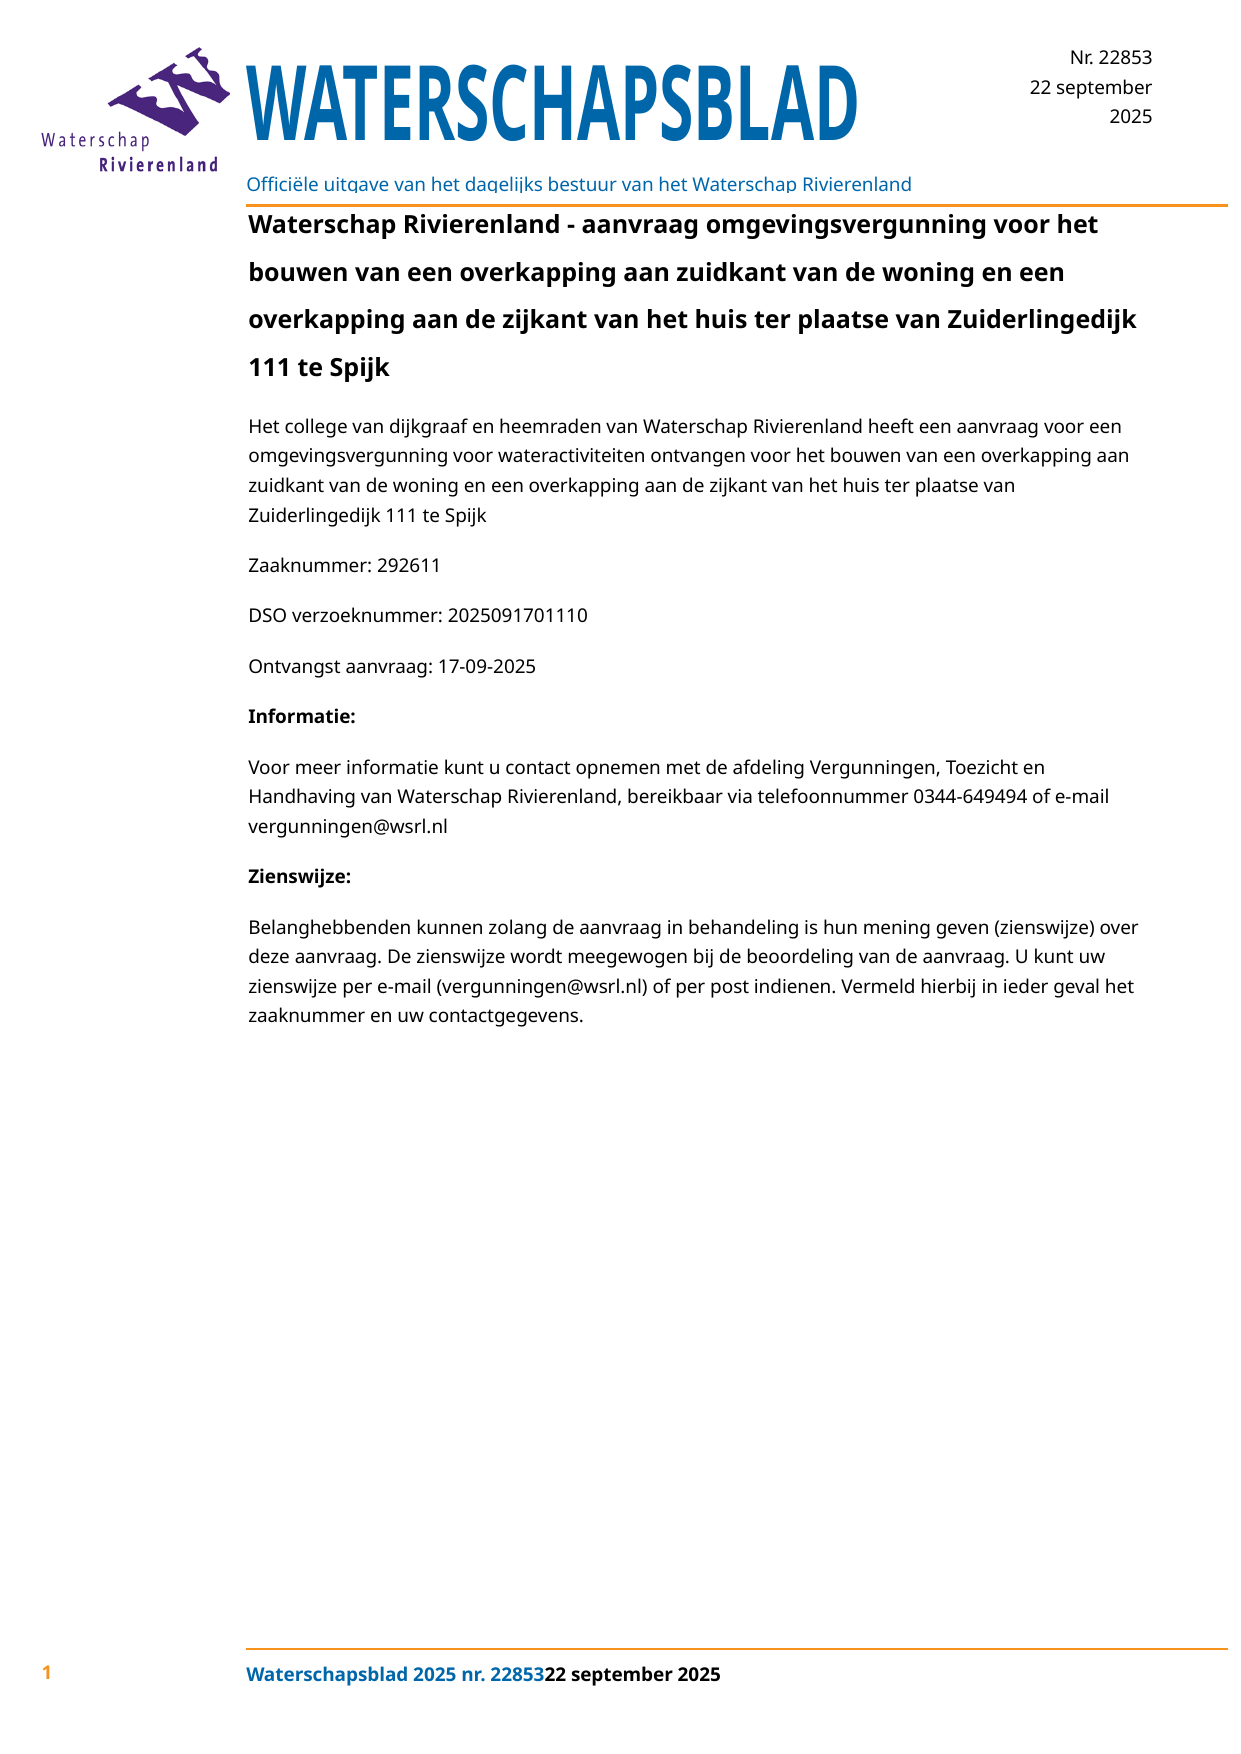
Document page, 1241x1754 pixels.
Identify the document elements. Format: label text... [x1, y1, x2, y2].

text Ontvangst aanvraag: 17-09-2025 [248, 653, 1152, 679]
text Waterschap Rivierenland - aanvraag omgevingsvergunning voor het bouwen van een overkapping aan zuidkant van de woning en een overkapping aan de zijkant van het huis ter plaatse van Zuiderlingedijk 111 te Spijk [248, 207, 1152, 384]
picture [41, 47, 231, 172]
text Voor meer informatie kunt u contact opnemen met de afdeling Vergunningen, Toezicht en Handhaving van Waterschap Rivierenland, bereikbaar via telefoonnummer 0344-649494 of e-mail vergunningen@wsrl.nl [248, 754, 1152, 839]
text Het college van dijkgraaf en heemraden van Waterschap Rivierenland heeft een aanvraag voor een omgevingsvergunning voor wateractiviteiten ontvangen voor het bouwen van een overkapping aan zuidkant van de woning en een overkapping aan de zijkant van het huis ter plaatse van Zuiderlingedijk 111 te Spijk [248, 413, 1152, 528]
text Informatie: [248, 703, 1152, 729]
text Zaaknummer: 292611 [248, 552, 1152, 578]
text Zienswijze: [248, 863, 1152, 889]
text Belanghebbenden kunnen zolang de aanvraag in behandeling is hun mening geven (zienswijze) over deze aanvraag. De zienswijze wordt meegewogen bij de beoordeling van de aanvraag. U kunt uw zienswijze per e-mail (vergunningen@wsrl.nl) of per post indienen. Vermeld hierbij in ieder geval het zaaknummer en uw contactgegevens. [248, 914, 1152, 1028]
text DSO verzoeknummer: 2025091701110 [248, 603, 1152, 628]
